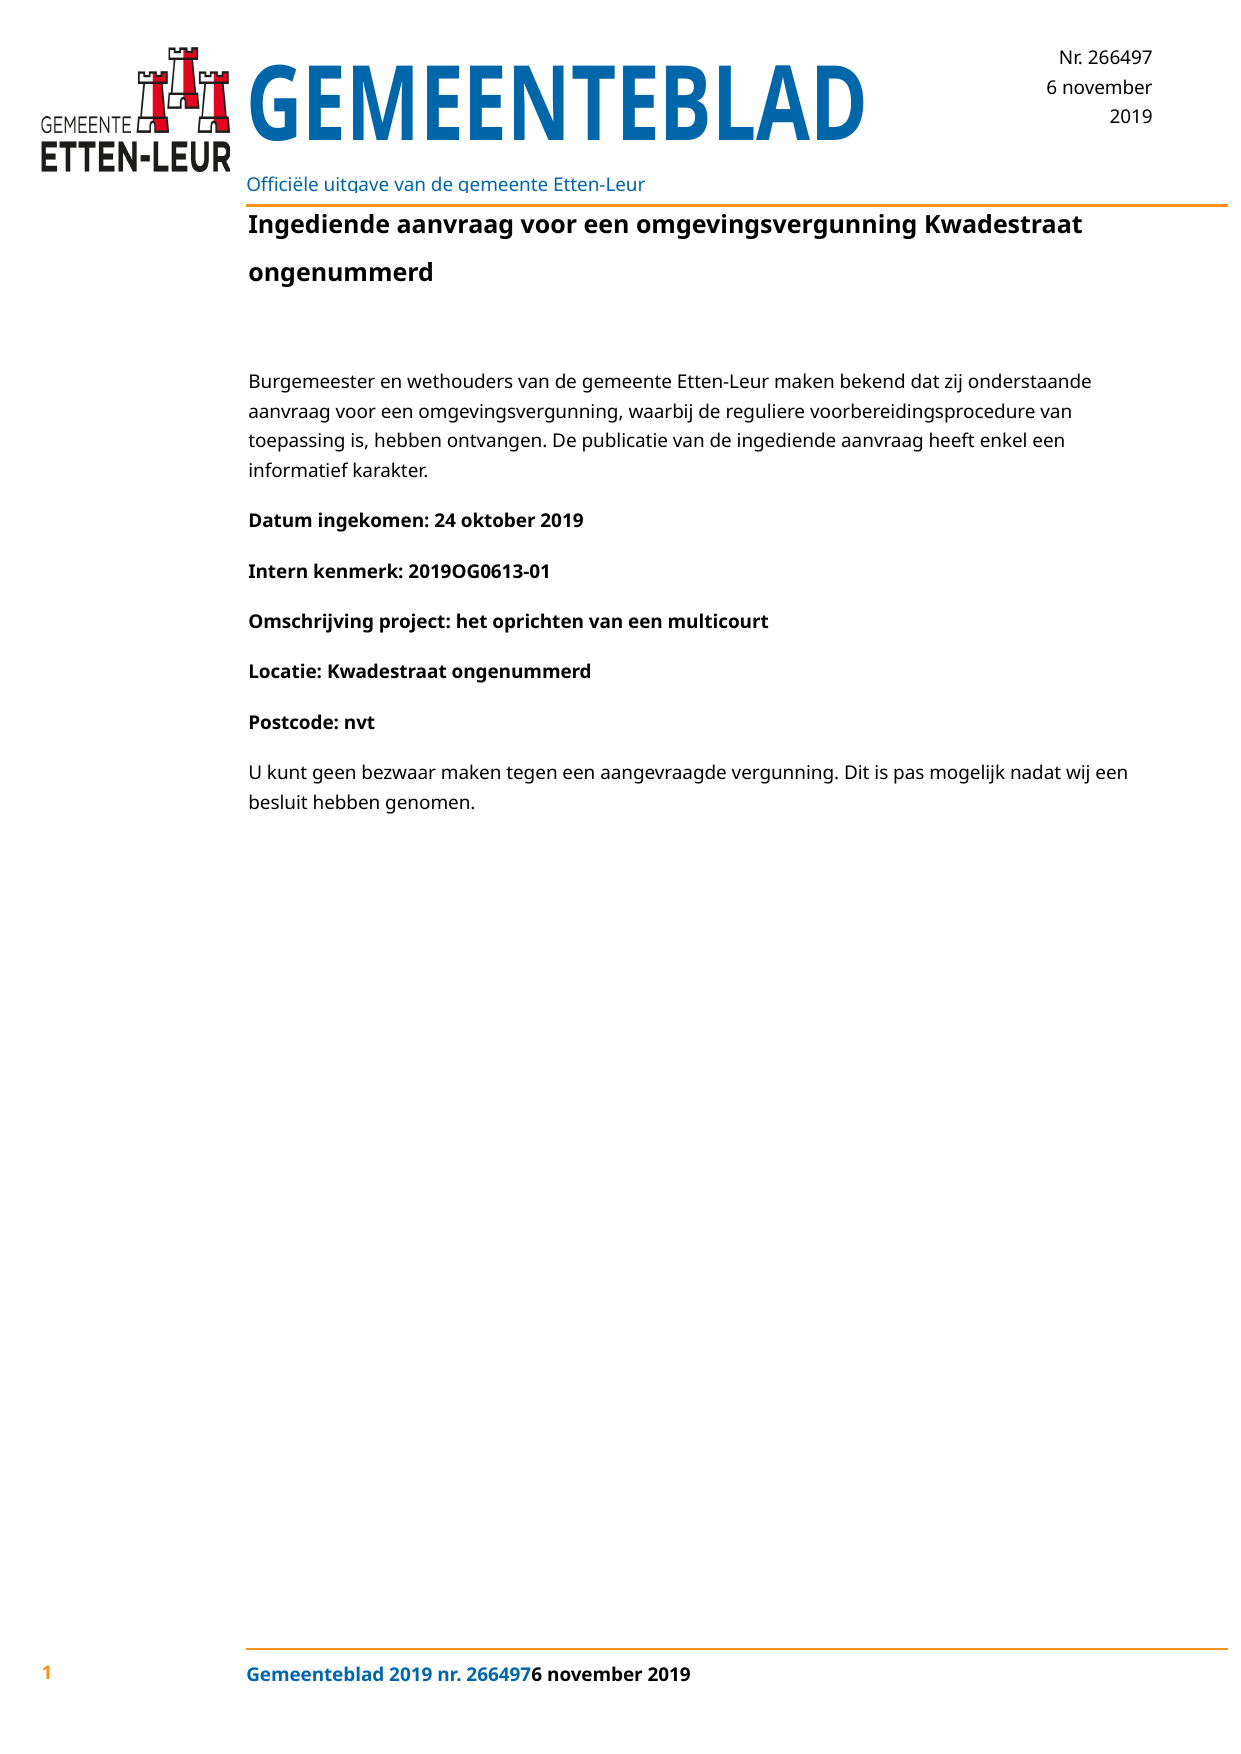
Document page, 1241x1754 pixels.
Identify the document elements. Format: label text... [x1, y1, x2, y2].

text Postcode: nvt [248, 709, 1152, 735]
picture [41, 47, 231, 172]
text Omschrijving project: het oprichten van een multicourt [248, 608, 1152, 634]
text Ingediende aanvraag voor een omgevingsvergunning Kwadestraat ongenummerd [248, 207, 1152, 288]
text Datum ingekomen: 24 oktober 2019 [248, 507, 1152, 533]
text U kunt geen bezwaar maken tegen een aangevraagde vergunning. Dit is pas mogelijk nadat wij een besluit hebben genomen. [248, 759, 1152, 815]
text Burgemeester en wethouders van de gemeente Etten-Leur maken bekend dat zij onderstaande aanvraag voor een omgevingsvergunning, waarbij de reguliere voorbereidingsprocedure van toepassing is, hebben ontvangen. De publicatie van de ingediende aanvraag heeft enkel een informatief karakter. [248, 368, 1152, 483]
text Intern kenmerk: 2019OG0613-01 [248, 558, 1152, 584]
text Locatie: Kwadestraat ongenummerd [248, 659, 1152, 684]
